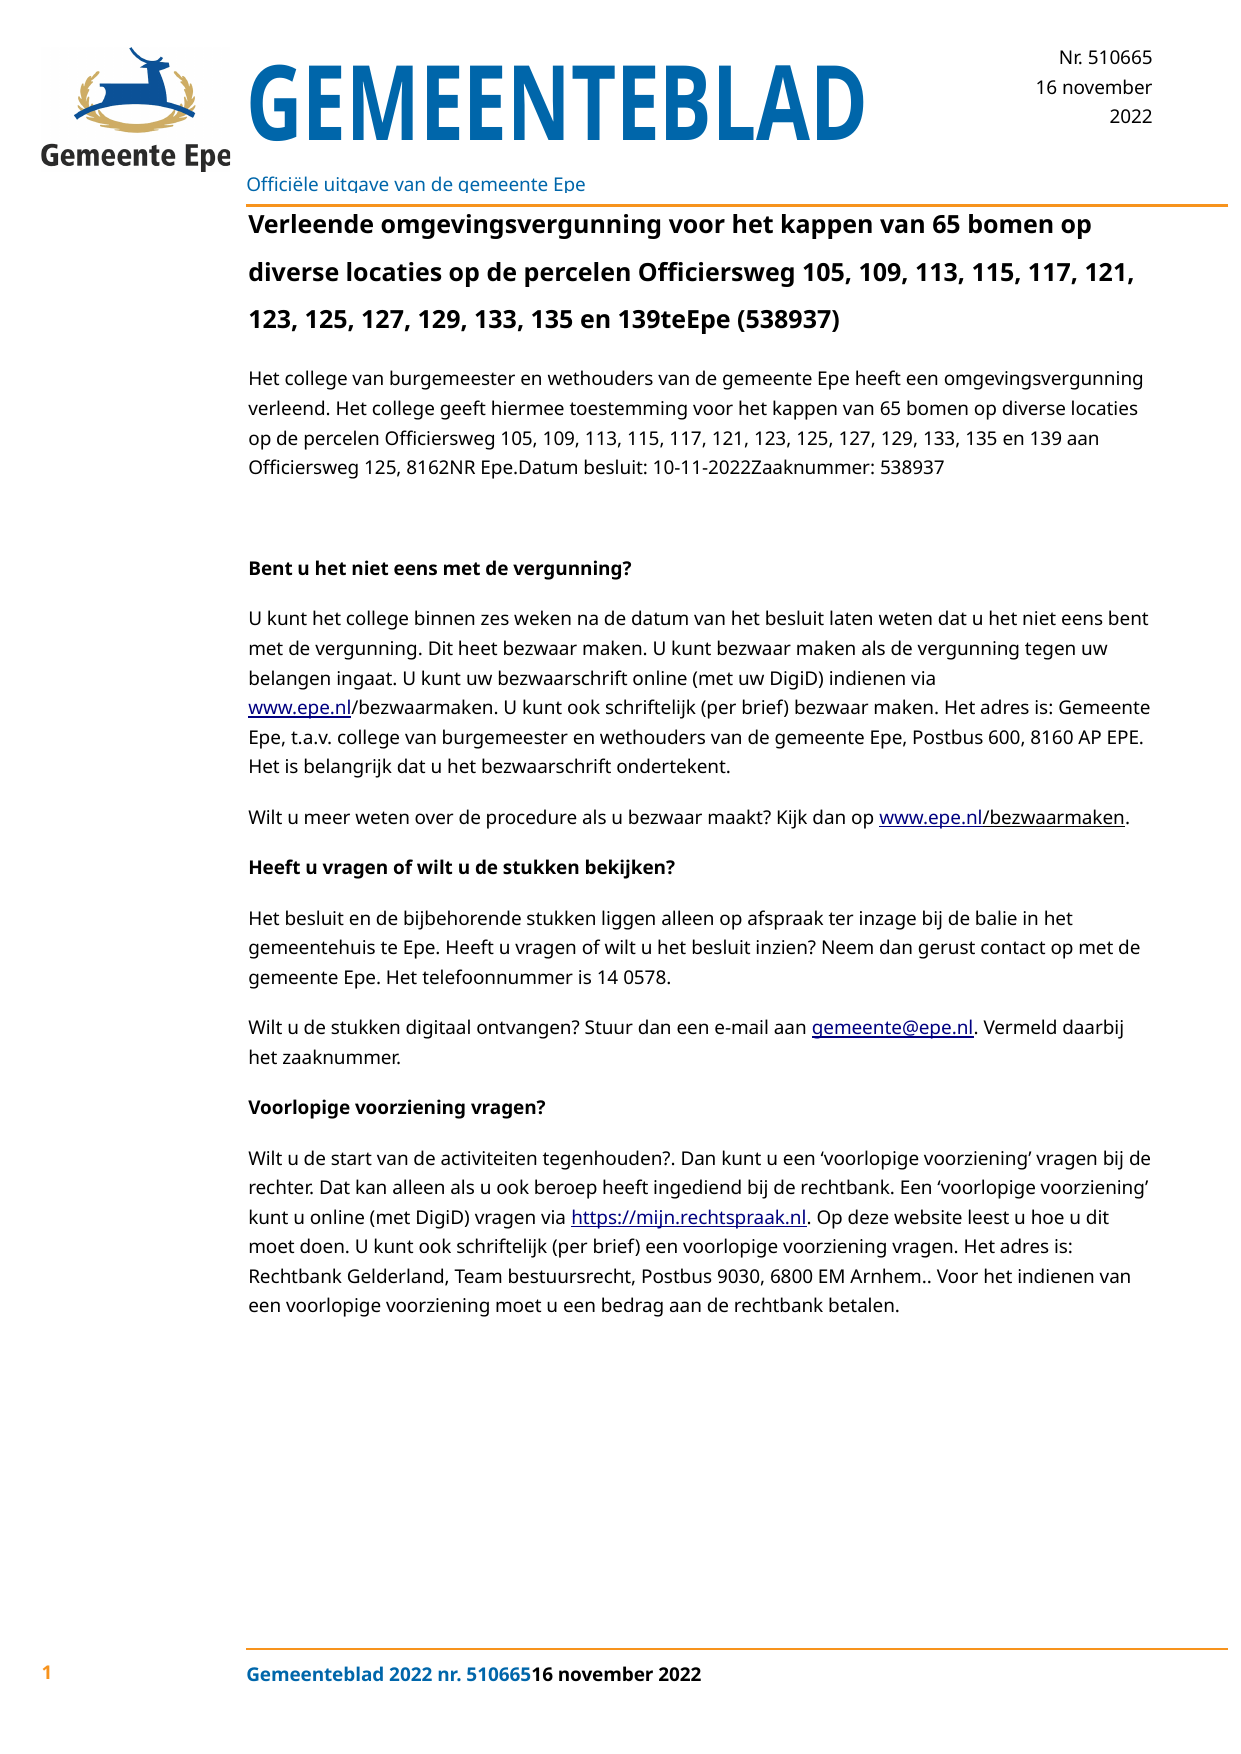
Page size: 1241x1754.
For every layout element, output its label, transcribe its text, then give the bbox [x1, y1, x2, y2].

text U kunt het college binnen zes weken na de datum van het besluit laten weten dat u het niet eens bent met de vergunning. Dit heet bezwaar maken. U kunt bezwaar maken als de vergunning tegen uw belangen ingaat. U kunt uw bezwaarschrift online (met uw DigiD) indienen via www.epe.nl/bezwaarmaken. U kunt ook schriftelijk (per brief) bezwaar maken. Het adres is: Gemeente Epe, t.a.v. college van burgemeester en wethouders van de gemeente Epe, Postbus 600, 8160 AP EPE. Het is belangrijk dat u het bezwaarschrift ondertekent. [248, 606, 1152, 779]
picture [41, 47, 231, 172]
text Wilt u de start van de activiteiten tegenhouden?. Dan kunt u een ‘voorlopige voorziening’ vragen bij de rechter. Dat kan alleen als u ook beroep heeft ingediend bij de rechtbank. Een ‘voorlopige voorziening’ kunt u online (met DigiD) vragen via https://mijn.rechtspraak.nl. Op deze website leest u hoe u dit moet doen. U kunt ook schriftelijk (per brief) een voorlopige voorziening vragen. Het adres is: Rechtbank Gelderland, Team bestuursrecht, Postbus 9030, 6800 EM Arnhem.. Voor het indienen van een voorlopige voorziening moet u een bedrag aan de rechtbank betalen. [248, 1145, 1152, 1318]
text Wilt u de stukken digitaal ontvangen? Stuur dan een e-mail aan gemeente@epe.nl. Vermeld daarbij het zaaknummer. [248, 1014, 1152, 1069]
text Voorlopige voorziening vragen? [248, 1094, 1152, 1120]
text Het college van burgemeester en wethouders van de gemeente Epe heeft een omgevingsvergunning verleend. Het college geeft hiermee toestemming voor het kappen van 65 bomen op diverse locaties op de percelen Officiersweg 105, 109, 113, 115, 117, 121, 123, 125, 127, 129, 133, 135 en 139 aan Officiersweg 125, 8162NR Epe.Datum besluit: 10-11-2022Zaaknummer: 538937 [248, 366, 1152, 480]
text Wilt u meer weten over de procedure als u bezwaar maakt? Kijk dan op www.epe.nl/bezwaarmaken. [248, 804, 1152, 829]
text Bent u het niet eens met de vergunning? [248, 555, 1152, 581]
text Het besluit en de bijbehorende stukken liggen alleen op afspraak ter inzage bij de balie in het gemeentehuis te Epe. Heeft u vragen of wilt u het besluit inzien? Neem dan gerust contact op met de gemeente Epe. Het telefoonnummer is 14 0578. [248, 905, 1152, 989]
text Verleende omgevingsvergunning voor het kappen van 65 bomen op diverse locaties op de percelen Officiersweg 105, 109, 113, 115, 117, 121, 123, 125, 127, 129, 133, 135 en 139teEpe (538937) [248, 207, 1152, 336]
text Heeft u vragen of wilt u de stukken bekijken? [248, 854, 1152, 880]
